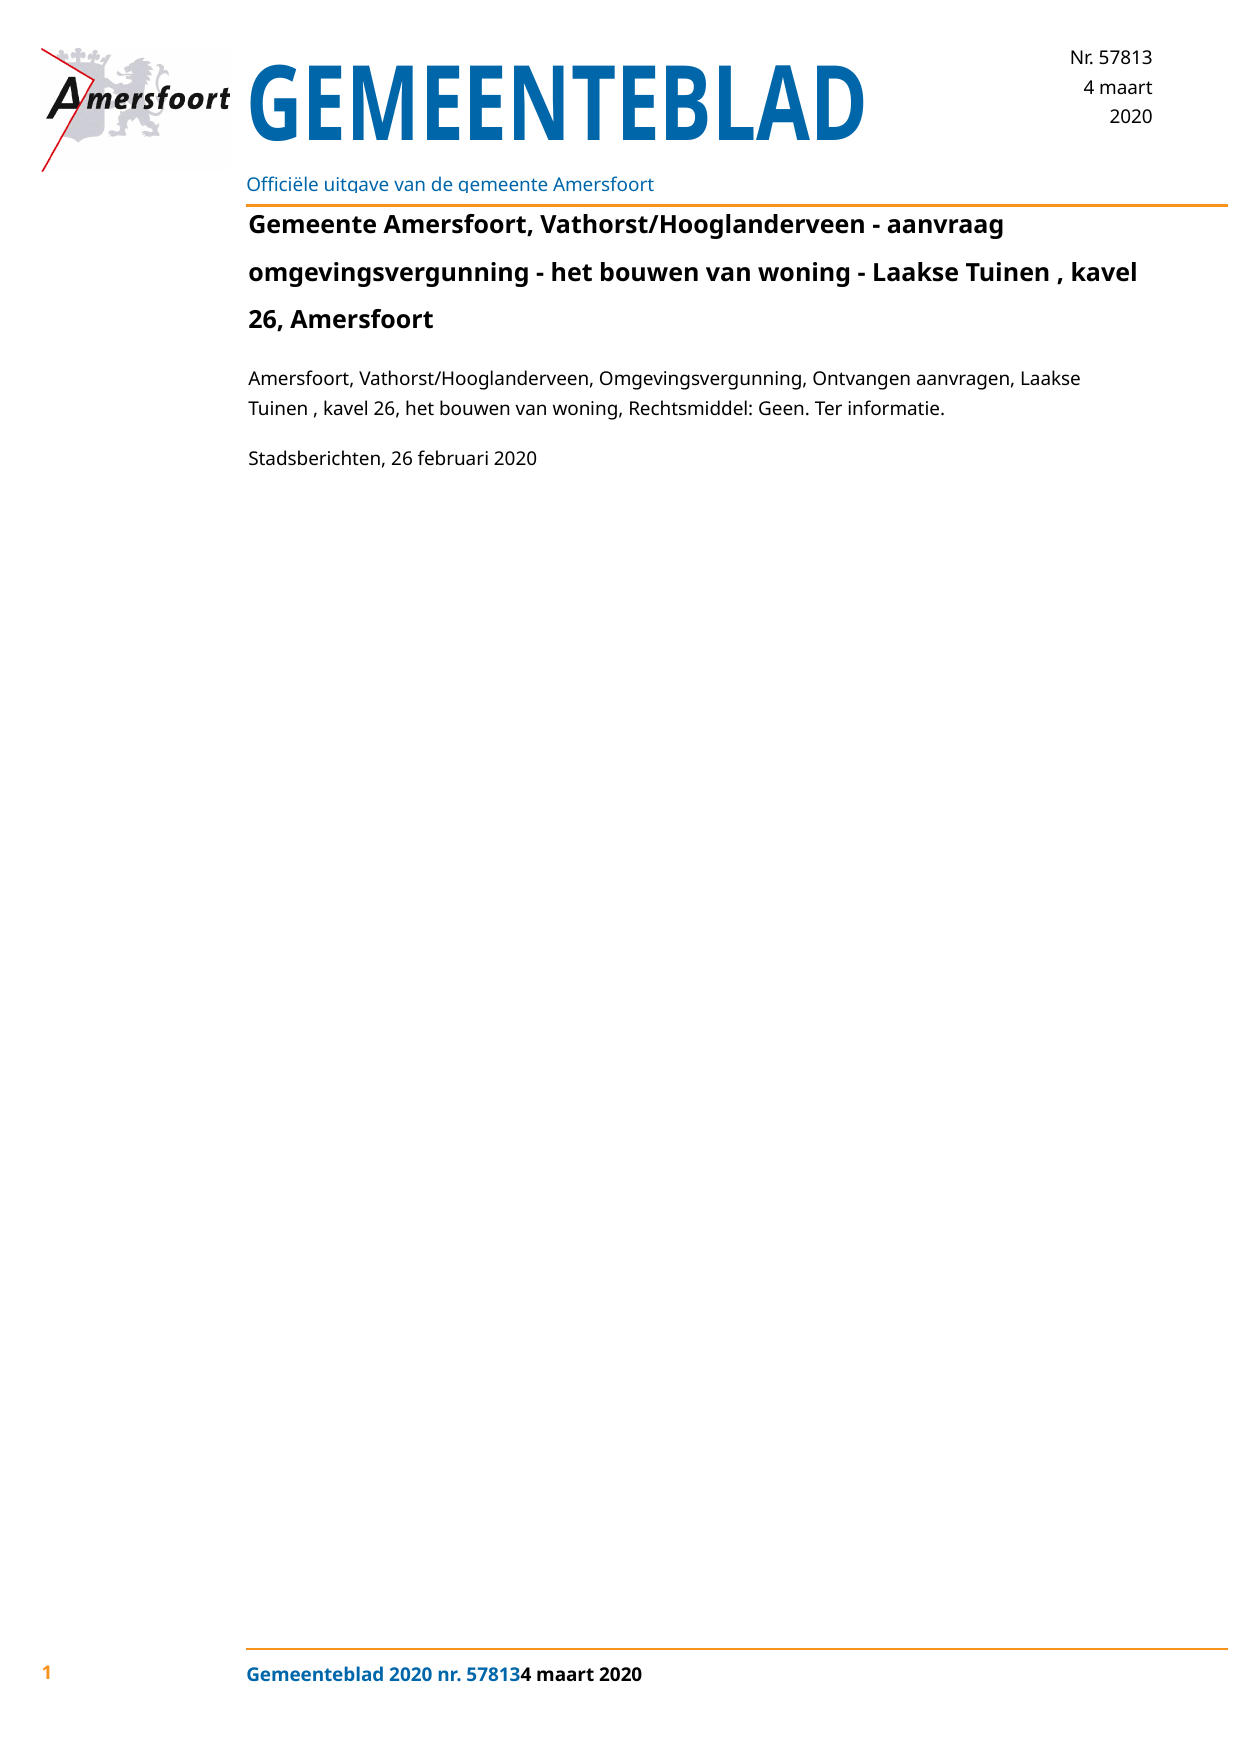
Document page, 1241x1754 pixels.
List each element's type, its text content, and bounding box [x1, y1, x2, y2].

text Stadsberichten, 26 februari 2020 [248, 446, 1152, 471]
text Amersfoort, Vathorst/Hooglanderveen, Omgevingsvergunning, Ontvangen aanvragen, Laakse Tuinen , kavel 26, het bouwen van woning, Rechtsmiddel: Geen. Ter informatie. [248, 366, 1152, 421]
picture [41, 47, 231, 172]
text Gemeente Amersfoort, Vathorst/Hooglanderveen - aanvraag omgevingsvergunning - het bouwen van woning - Laakse Tuinen , kavel 26, Amersfoort [248, 207, 1152, 336]
